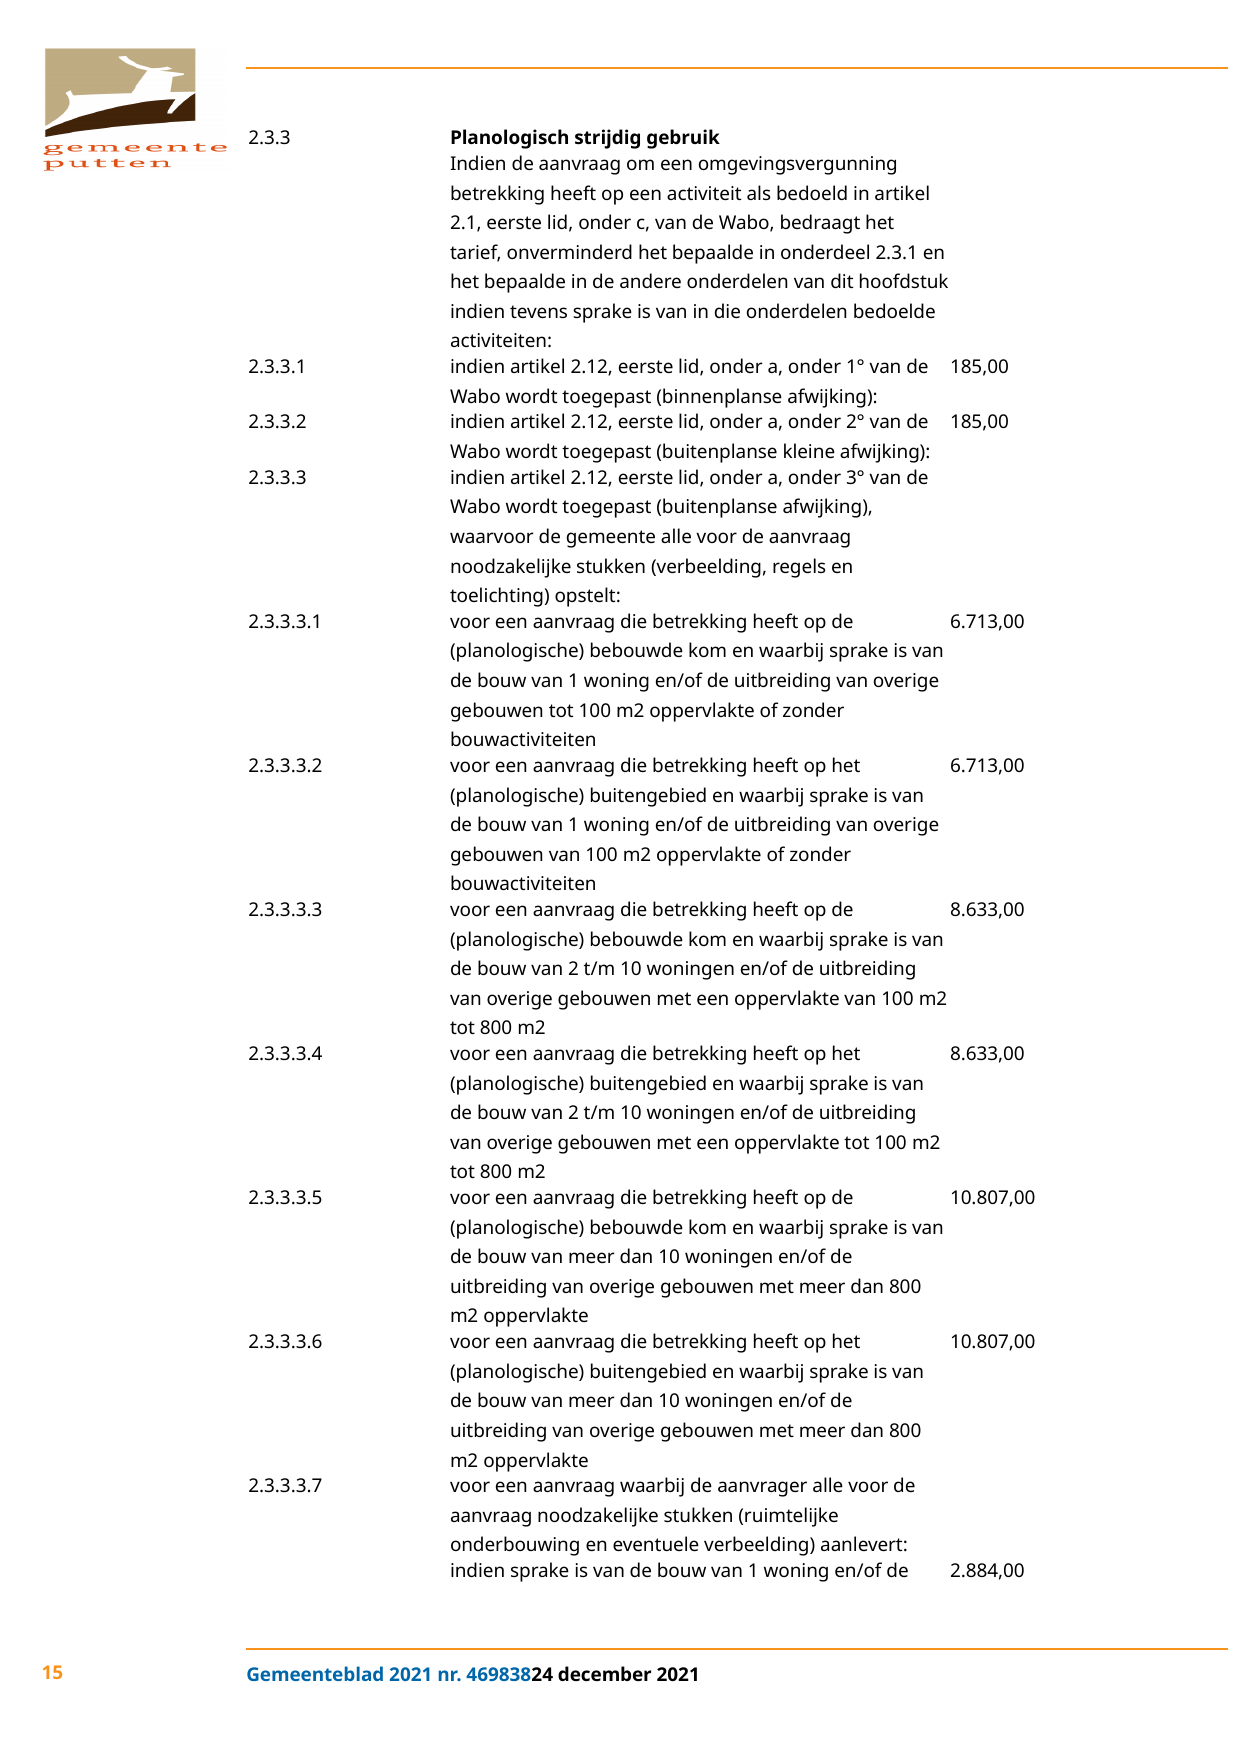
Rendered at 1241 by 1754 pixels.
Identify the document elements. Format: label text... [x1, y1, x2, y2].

table_cell indien artikel 2.12, eerste lid, onder a, onder 2° van de Wabo wordt toegepast (buitenplanse kleine afwijking): [450, 409, 950, 464]
table_cell voor een aanvraag die betrekking heeft op het (planologische) buitengebied en waarbij sprake is van de bouw van 2 t/m 10 woningen en/of de uitbreiding van overige gebouwen met een oppervlakte tot 100 m2 tot 800 m2 [450, 1040, 950, 1184]
table_cell [950, 150, 1152, 353]
table_cell 10.807,00 [950, 1184, 1152, 1328]
table_cell indien artikel 2.12, eerste lid, onder a, onder 1° van de Wabo wordt toegepast (binnenplanse afwijking): [450, 354, 950, 409]
table_cell voor een aanvraag die betrekking heeft op de (planologische) bebouwde kom en waarbij sprake is van de bouw van 1 woning en/of de uitbreiding van overige gebouwen tot 100 m2 oppervlakte of zonder bouwactiviteiten [450, 608, 950, 752]
table_cell 6.713,00 [950, 752, 1152, 896]
table_cell 2.3.3.3.1 [248, 608, 450, 752]
table_cell indien artikel 2.12, eerste lid, onder a, onder 3° van de Wabo wordt toegepast (buitenplanse afwijking), waarvoor de gemeente alle voor de aanvraag noodzakelijke stukken (verbeelding, regels en toelichting) opstelt: [450, 464, 950, 608]
table_cell 2.3.3.3.4 [248, 1040, 450, 1184]
table_cell [248, 1558, 450, 1583]
table_cell 2.3.3.3.7 [248, 1473, 450, 1557]
table_cell [248, 150, 450, 353]
table_cell 8.633,00 [950, 896, 1152, 1040]
table_cell voor een aanvraag die betrekking heeft op de (planologische) bebouwde kom en waarbij sprake is van de bouw van meer dan 10 woningen en/of de uitbreiding van overige gebouwen met meer dan 800 m2 oppervlakte [450, 1184, 950, 1328]
table_cell 2.3.3.3.2 [248, 752, 450, 896]
table_cell voor een aanvraag waarbij de aanvrager alle voor de aanvraag noodzakelijke stukken (ruimtelijke onderbouwing en eventuele verbeelding) aanlevert: [450, 1473, 950, 1557]
table_cell [950, 1473, 1152, 1557]
table_cell 8.633,00 [950, 1040, 1152, 1184]
table_cell voor een aanvraag die betrekking heeft op het (planologische) buitengebied en waarbij sprake is van de bouw van 1 woning en/of de uitbreiding van overige gebouwen van 100 m2 oppervlakte of zonder bouwactiviteiten [450, 752, 950, 896]
table_cell 2.3.3.3.5 [248, 1184, 450, 1328]
table_header [950, 125, 1152, 150]
table_cell 6.713,00 [950, 608, 1152, 752]
table_cell indien sprake is van de bouw van 1 woning en/of de [450, 1558, 950, 1583]
table_cell 2.3.3.3.6 [248, 1329, 450, 1472]
table_cell 10.807,00 [950, 1329, 1152, 1472]
table_cell 2.3.3.1 [248, 354, 450, 409]
table_cell [950, 464, 1152, 608]
picture [41, 47, 231, 172]
table_cell 2.3.3.2 [248, 409, 450, 464]
table_cell 2.3.3.3.3 [248, 896, 450, 1040]
table_cell voor een aanvraag die betrekking heeft op het (planologische) buitengebied en waarbij sprake is van de bouw van meer dan 10 woningen en/of de uitbreiding van overige gebouwen met meer dan 800 m2 oppervlakte [450, 1329, 950, 1472]
table_cell 2.884,00 [950, 1558, 1152, 1583]
table_cell Indien de aanvraag om een omgevingsvergunning betrekking heeft op een activiteit als bedoeld in artikel 2.1, eerste lid, onder c, van de Wabo, bedraagt het tarief, onverminderd het bepaalde in onderdeel 2.3.1 en het bepaalde in de andere onderdelen van dit hoofdstuk indien tevens sprake is van in die onderdelen bedoelde activiteiten: [450, 150, 950, 353]
table_cell 185,00 [950, 409, 1152, 464]
table_cell voor een aanvraag die betrekking heeft op de (planologische) bebouwde kom en waarbij sprake is van de bouw van 2 t/m 10 woningen en/of de uitbreiding van overige gebouwen met een oppervlakte van 100 m2 tot 800 m2 [450, 896, 950, 1040]
table_header 2.3.3 [248, 125, 450, 150]
table_cell 2.3.3.3 [248, 464, 450, 608]
table_cell 185,00 [950, 354, 1152, 409]
table_header Planologisch strijdig gebruik [450, 125, 950, 150]
